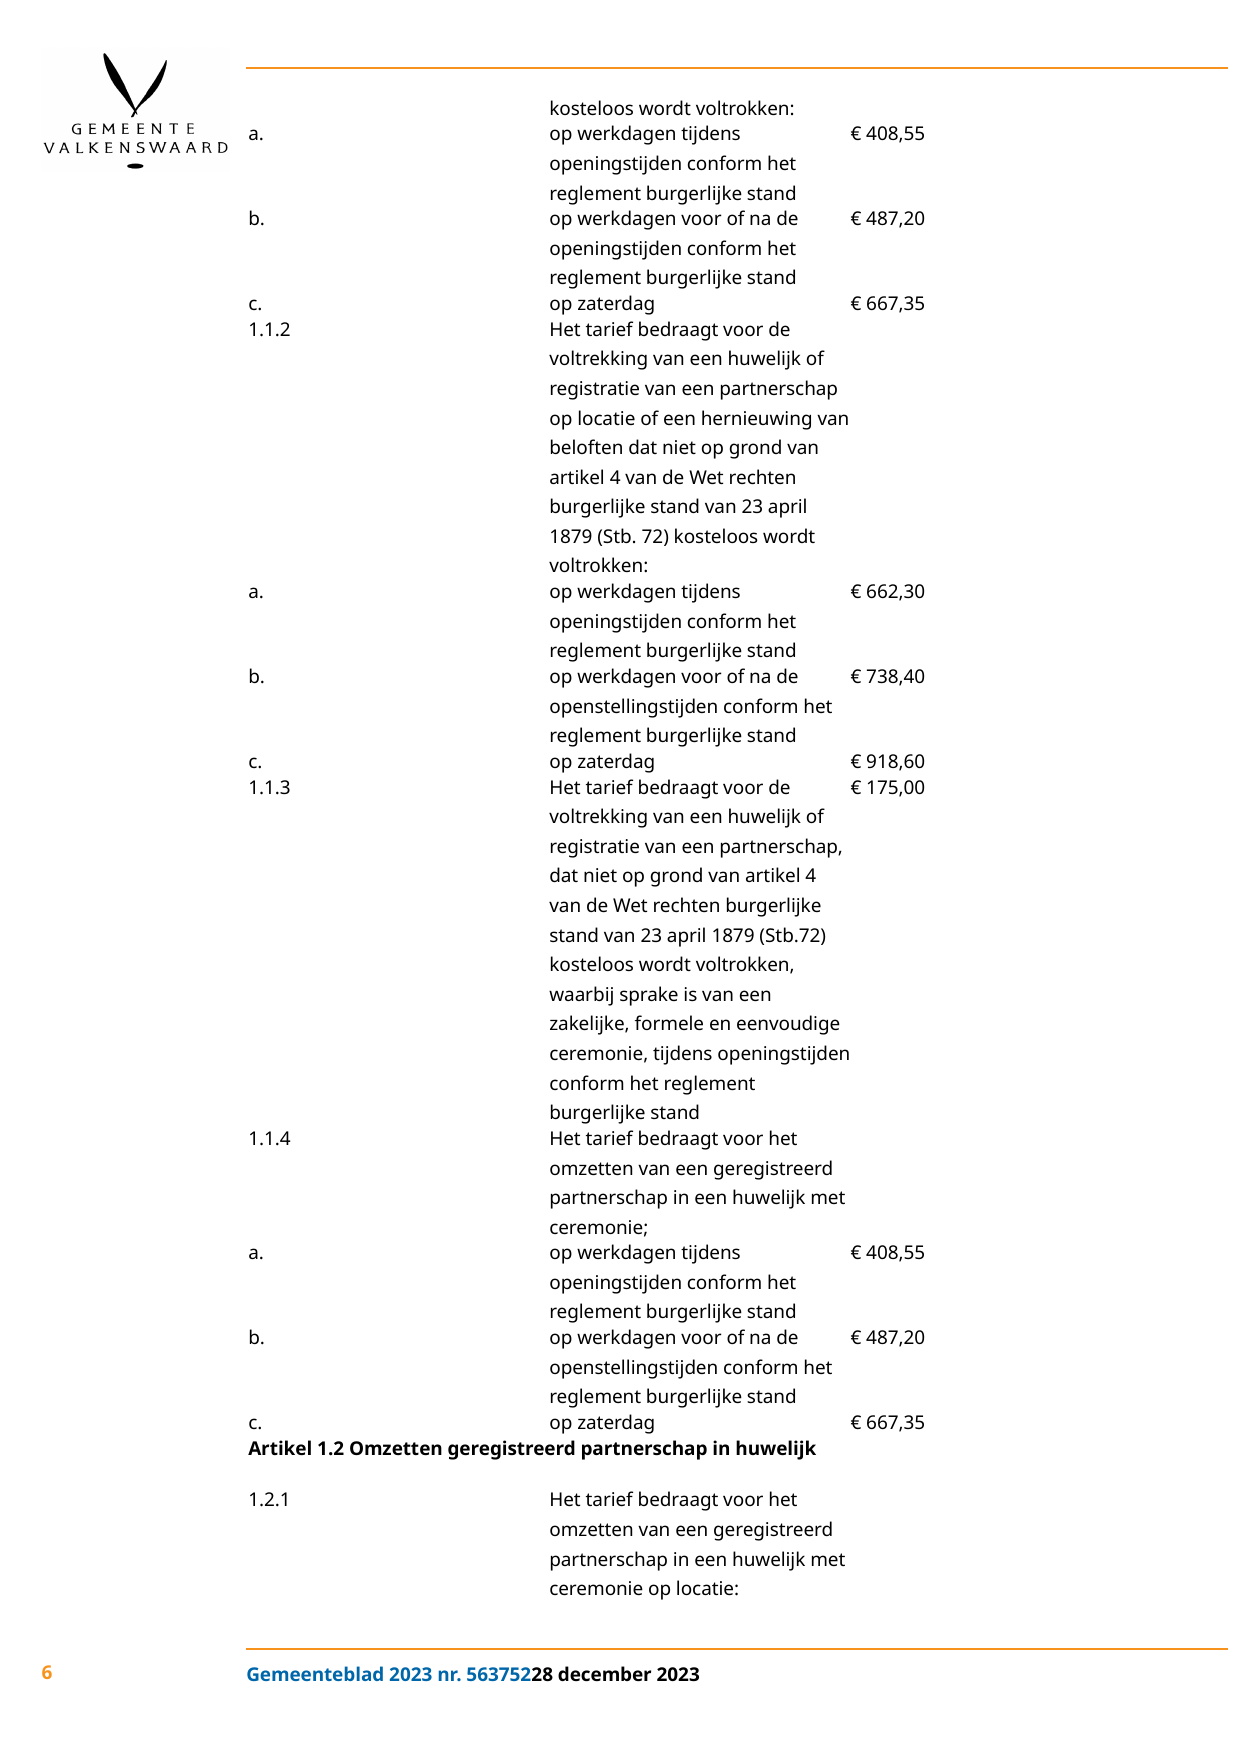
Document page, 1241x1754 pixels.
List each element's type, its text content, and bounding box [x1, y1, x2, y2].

table_cell b. [248, 663, 549, 748]
table_cell op zaterdag [549, 1409, 850, 1435]
table_cell € 662,30 [850, 579, 1152, 663]
table_cell Het tarief bedraagt voor de voltrekking van een huwelijk of registratie van een partnerschap op locatie of een hernieuwing van beloften dat niet op grond van artikel 4 van de Wet rechten burgerlijke stand van 23 april 1879 (Stb. 72) kosteloos wordt voltrokken: [549, 316, 850, 578]
table_cell [850, 1125, 1152, 1239]
table_cell € 487,20 [850, 1325, 1152, 1409]
table_cell Het tarief bedraagt voor het omzetten van een geregistreerd partnerschap in een huwelijk met ceremonie; [549, 1125, 850, 1239]
table_cell Het tarief bedraagt voor de voltrekking van een huwelijk of registratie van een partnerschap, dat niet op grond van artikel 4 van de Wet rechten burgerlijke stand van 23 april 1879 (Stb.72) kosteloos wordt voltrokken, waarbij sprake is van een zakelijke, formele en eenvoudige ceremonie, tijdens openingstijden conform het reglement burgerlijke stand [549, 774, 850, 1125]
table_cell € 667,35 [850, 1409, 1152, 1435]
table_cell € 738,40 [850, 663, 1152, 748]
table_cell [850, 1487, 1152, 1601]
table_cell € 175,00 [850, 774, 1152, 1125]
table_cell Artikel 1.2 Omzetten geregistreerd partnerschap in huwelijk [248, 1435, 1152, 1461]
table_cell [850, 95, 1152, 121]
table_cell op zaterdag [549, 748, 850, 774]
table_cell a. [248, 1240, 549, 1324]
picture [41, 47, 231, 172]
table_cell 1.2.1 [248, 1487, 549, 1601]
table_cell 1.1.3 [248, 774, 549, 1125]
table_cell op werkdagen tijdens openingstijden conform het reglement burgerlijke stand [549, 579, 850, 663]
table_cell € 667,35 [850, 290, 1152, 316]
table_cell 1.1.2 [248, 316, 549, 578]
table_cell a. [248, 121, 549, 205]
table_cell op werkdagen tijdens openingstijden conform het reglement burgerlijke stand [549, 121, 850, 205]
table_cell op werkdagen voor of na de openstellingstijden conform het reglement burgerlijke stand [549, 1325, 850, 1409]
table_cell c. [248, 290, 549, 316]
table_cell [549, 1461, 850, 1487]
table_cell b. [248, 1325, 549, 1409]
table_cell c. [248, 748, 549, 774]
table_cell [850, 316, 1152, 578]
table_cell € 918,60 [850, 748, 1152, 774]
table_cell b. [248, 205, 549, 290]
table_cell op werkdagen voor of na de openstellingstijden conform het reglement burgerlijke stand [549, 663, 850, 748]
table_cell [248, 1461, 549, 1487]
table_cell [850, 1461, 1152, 1487]
table_cell 1.1.4 [248, 1125, 549, 1239]
table_cell € 408,55 [850, 1240, 1152, 1324]
table_cell kosteloos wordt voltrokken: [549, 95, 850, 121]
table_cell c. [248, 1409, 549, 1435]
table_cell op werkdagen tijdens openingstijden conform het reglement burgerlijke stand [549, 1240, 850, 1324]
table_cell € 487,20 [850, 205, 1152, 290]
table_cell a. [248, 579, 549, 663]
table_cell [248, 95, 549, 121]
table_cell Het tarief bedraagt voor het omzetten van een geregistreerd partnerschap in een huwelijk met ceremonie op locatie: [549, 1487, 850, 1601]
table_cell op zaterdag [549, 290, 850, 316]
table_cell € 408,55 [850, 121, 1152, 205]
table_cell op werkdagen voor of na de openingstijden conform het reglement burgerlijke stand [549, 205, 850, 290]
